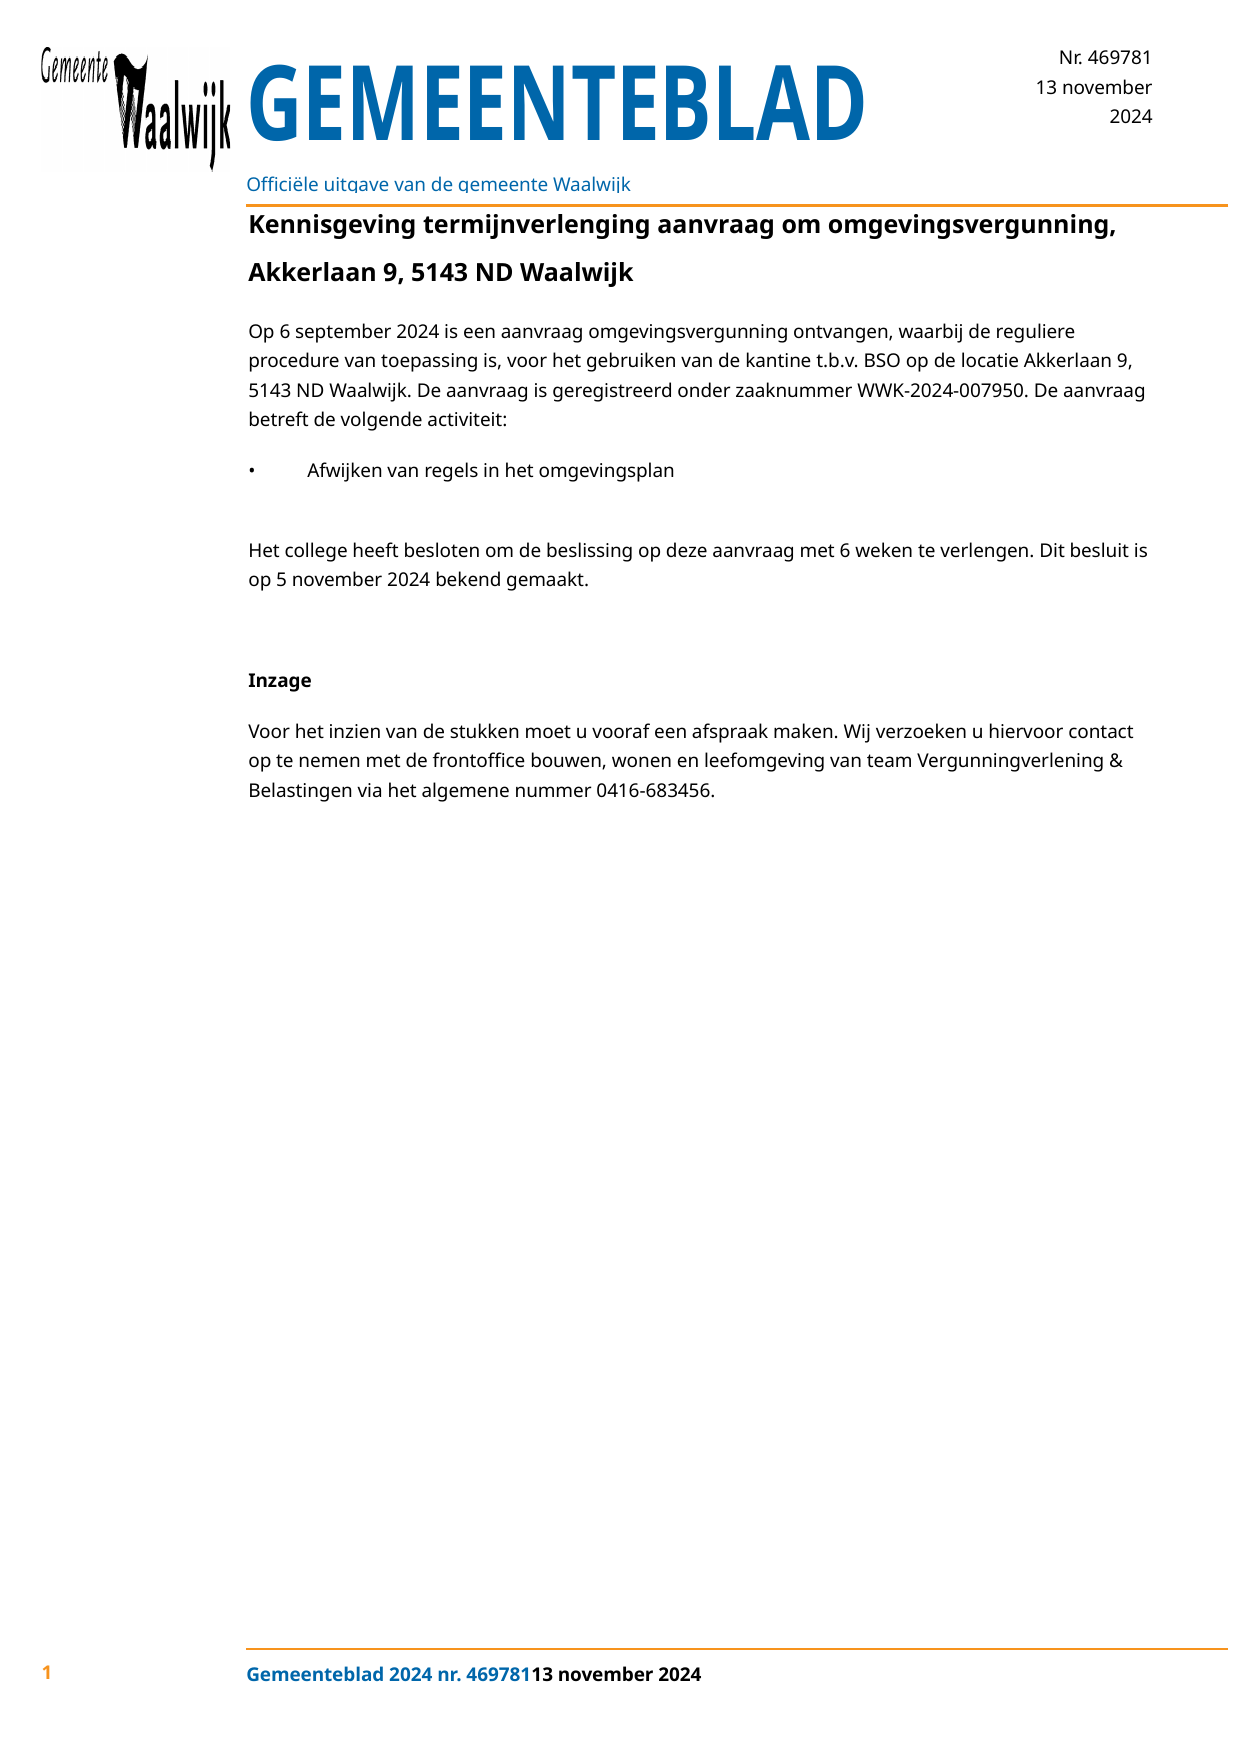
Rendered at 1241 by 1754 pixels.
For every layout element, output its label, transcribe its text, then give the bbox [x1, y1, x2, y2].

text Voor het inzien van de stukken moet u vooraf een afspraak maken. Wij verzoeken u hiervoor contact op te nemen met de frontoffice bouwen, wonen en leefomgeving van team Vergunningverlening & Belastingen via het algemene nummer 0416-683456. [248, 718, 1152, 803]
list Afwijken van regels in het omgevingsplan [248, 457, 1152, 483]
text Het college heeft besloten om de beslissing op deze aanvraag met 6 weken te verlengen. Dit besluit is op 5 november 2024 bekend gemaakt. [248, 537, 1152, 592]
text Op 6 september 2024 is een aanvraag omgevingsvergunning ontvangen, waarbij de reguliere procedure van toepassing is, voor het gebruiken van de kantine t.b.v. BSO op de locatie Akkerlaan 9, 5143 ND Waalwijk. De aanvraag is geregistreerd onder zaaknummer WWK-2024-007950. De aanvraag betreft de volgende activiteit: [248, 318, 1152, 432]
text Kennisgeving termijnverlenging aanvraag om omgevingsvergunning, Akkerlaan 9, 5143 ND Waalwijk [248, 207, 1152, 288]
text Inzage [248, 667, 1152, 693]
picture [41, 47, 231, 172]
